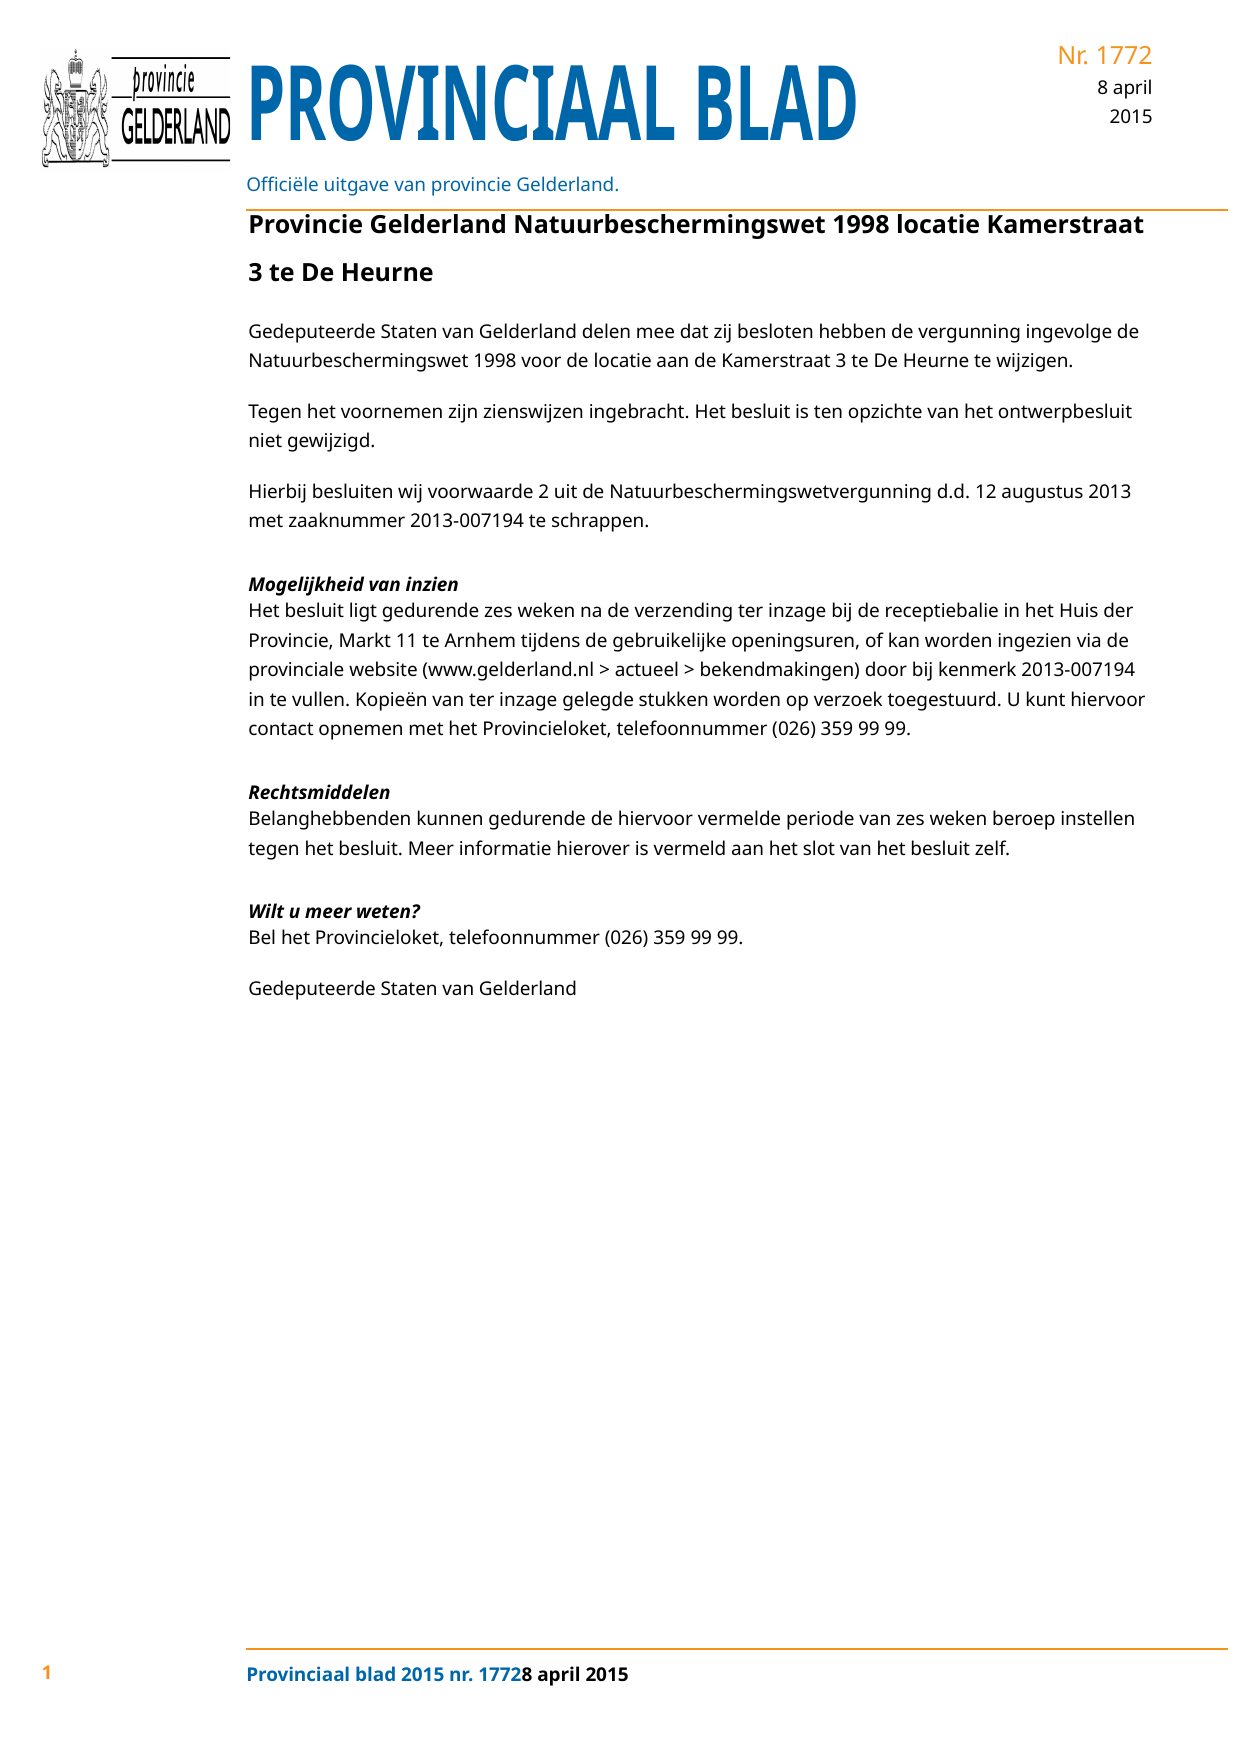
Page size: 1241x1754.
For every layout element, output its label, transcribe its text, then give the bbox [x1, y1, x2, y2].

text Wilt u meer weten? [248, 899, 1152, 924]
text Gedeputeerde Staten van Gelderland delen mee dat zij besloten hebben de vergunning ingevolge de Natuurbeschermingswet 1998 voor de locatie aan de Kamerstraat 3 te De Heurne te wijzigen. [248, 318, 1152, 373]
text Tegen het voornemen zijn zienswijzen ingebracht. Het besluit is ten opzichte van het ontwerpbesluit niet gewijzigd. [248, 398, 1152, 453]
text Belanghebbenden kunnen gedurende de hiervoor vermelde periode van zes weken beroep instellen tegen het besluit. Meer informatie hierover is vermeld aan het slot van het besluit zelf. [248, 805, 1152, 861]
text Mogelijkheid van inzien [248, 571, 1152, 597]
text Bel het Provincieloket, telefoonnummer (026) 359 99 99. [248, 924, 1152, 950]
text Rechtsmiddelen [248, 779, 1152, 805]
text Het besluit ligt gedurende zes weken na de verzending ter inzage bij de receptiebalie in het Huis der Provincie, Markt 11 te Arnhem tijdens de gebruikelijke openingsuren, of kan worden ingezien via de provinciale website (www.gelderland.nl > actueel > bekendmakingen) door bij kenmerk 2013-007194 in te vullen. Kopieën van ter inzage gelegde stukken worden op verzoek toegestuurd. U kunt hiervoor contact opnemen met het Provincieloket, telefoonnummer (026) 359 99 99. [248, 597, 1152, 741]
text Gedeputeerde Staten van Gelderland [248, 975, 1152, 1001]
picture [41, 47, 231, 172]
text Provincie Gelderland Natuurbeschermingswet 1998 locatie Kamerstraat 3 te De Heurne [248, 211, 1152, 288]
text Hierbij besluiten wij voorwaarde 2 uit de Natuurbeschermingswetvergunning d.d. 12 augustus 2013 met zaaknummer 2013-007194 te schrappen. [248, 478, 1152, 533]
